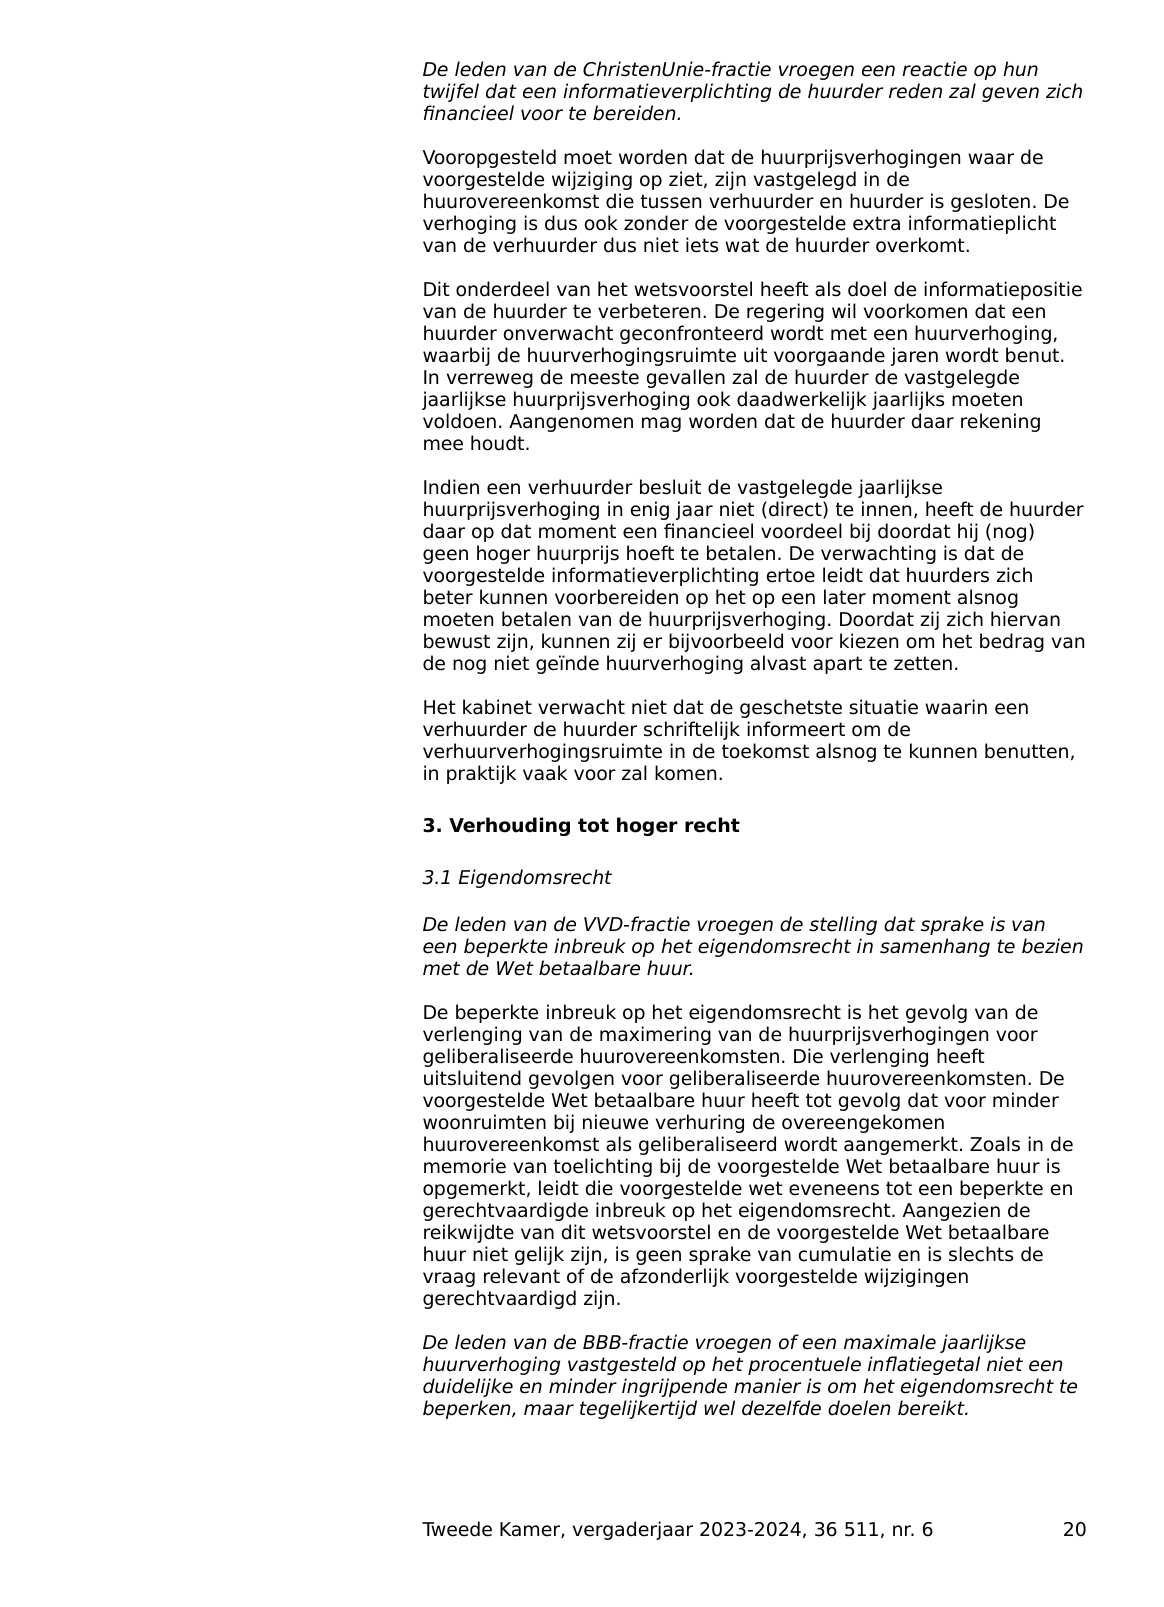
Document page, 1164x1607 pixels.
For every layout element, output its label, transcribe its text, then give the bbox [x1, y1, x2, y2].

text De leden van de VVD-fractie vroegen de stelling dat sprake is van een beperkte inbreuk op het eigendomsrecht in samenhang te bezien met de Wet betaalbare huur. [422, 914, 1087, 980]
text Dit onderdeel van het wetsvoorstel heeft als doel de informatiepositie van de huurder te verbeteren. De regering wil voorkomen dat een huurder onverwacht geconfronteerd wordt met een huurverhoging, waarbij de huurverhogingsruimte uit voorgaande jaren wordt benut. In verreweg de meeste gevallen zal de huurder de vastgelegde jaarlijkse huurprijsverhoging ook daadwerkelijk jaarlijks moeten voldoen. Aangenomen mag worden dat de huurder daar rekening mee houdt. [422, 279, 1087, 455]
text Vooropgesteld moet worden dat de huurprijsverhogingen waar de voorgestelde wijziging op ziet, zijn vastgelegd in de huurovereenkomst die tussen verhuurder en huurder is gesloten. De verhoging is dus ook zonder de voorgestelde extra informatieplicht van de verhuurder dus niet iets wat de huurder overkomt. [422, 147, 1087, 257]
text De leden van de BBB-fractie vroegen of een maximale jaarlijkse huurverhoging vastgesteld op het procentuele inflatiegetal niet een duidelijke en minder ingrijpende manier is om het eigendomsrecht te beperken, maar tegelijkertijd wel dezelfde doelen bereikt. [422, 1332, 1087, 1420]
subtitle 3. Verhouding tot hoger recht [422, 815, 1087, 837]
subtitle 3.1 Eigendomsrecht [422, 867, 1087, 889]
text Indien een verhuurder besluit de vastgelegde jaarlijkse huurprijsverhoging in enig jaar niet (direct) te innen, heeft de huurder daar op dat moment een financieel voordeel bij doordat hij (nog) geen hoger huurprijs hoeft te betalen. De verwachting is dat de voorgestelde informatieverplichting ertoe leidt dat huurders zich beter kunnen voorbereiden op het op een later moment alsnog moeten betalen van de huurprijsverhoging. Doordat zij zich hiervan bewust zijn, kunnen zij er bijvoorbeeld voor kiezen om het bedrag van de nog niet geïnde huurverhoging alvast apart te zetten. [422, 477, 1087, 675]
text De beperkte inbreuk op het eigendomsrecht is het gevolg van de verlenging van de maximering van de huurprijsverhogingen voor geliberaliseerde huurovereenkomsten. Die verlenging heeft uitsluitend gevolgen voor geliberaliseerde huurovereenkomsten. De voorgestelde Wet betaalbare huur heeft tot gevolg dat voor minder woonruimten bij nieuwe verhuring de overeengekomen huurovereenkomst als geliberaliseerd wordt aangemerkt. Zoals in de memorie van toelichting bij de voorgestelde Wet betaalbare huur is opgemerkt, leidt die voorgestelde wet eveneens tot een beperkte en gerechtvaardigde inbreuk op het eigendomsrecht. Aangezien de reikwijdte van dit wetsvoorstel en de voorgestelde Wet betaalbare huur niet gelijk zijn, is geen sprake van cumulatie en is slechts de vraag relevant of de afzonderlijk voorgestelde wijzigingen gerechtvaardigd zijn. [422, 1002, 1087, 1310]
text De leden van de ChristenUnie-fractie vroegen een reactie op hun twijfel dat een informatieverplichting de huurder reden zal geven zich financieel voor te bereiden. [422, 59, 1087, 125]
text Het kabinet verwacht niet dat de geschetste situatie waarin een verhuurder de huurder schriftelijk informeert om de verhuurverhogingsruimte in de toekomst alsnog te kunnen benutten, in praktijk vaak voor zal komen. [422, 697, 1087, 785]
